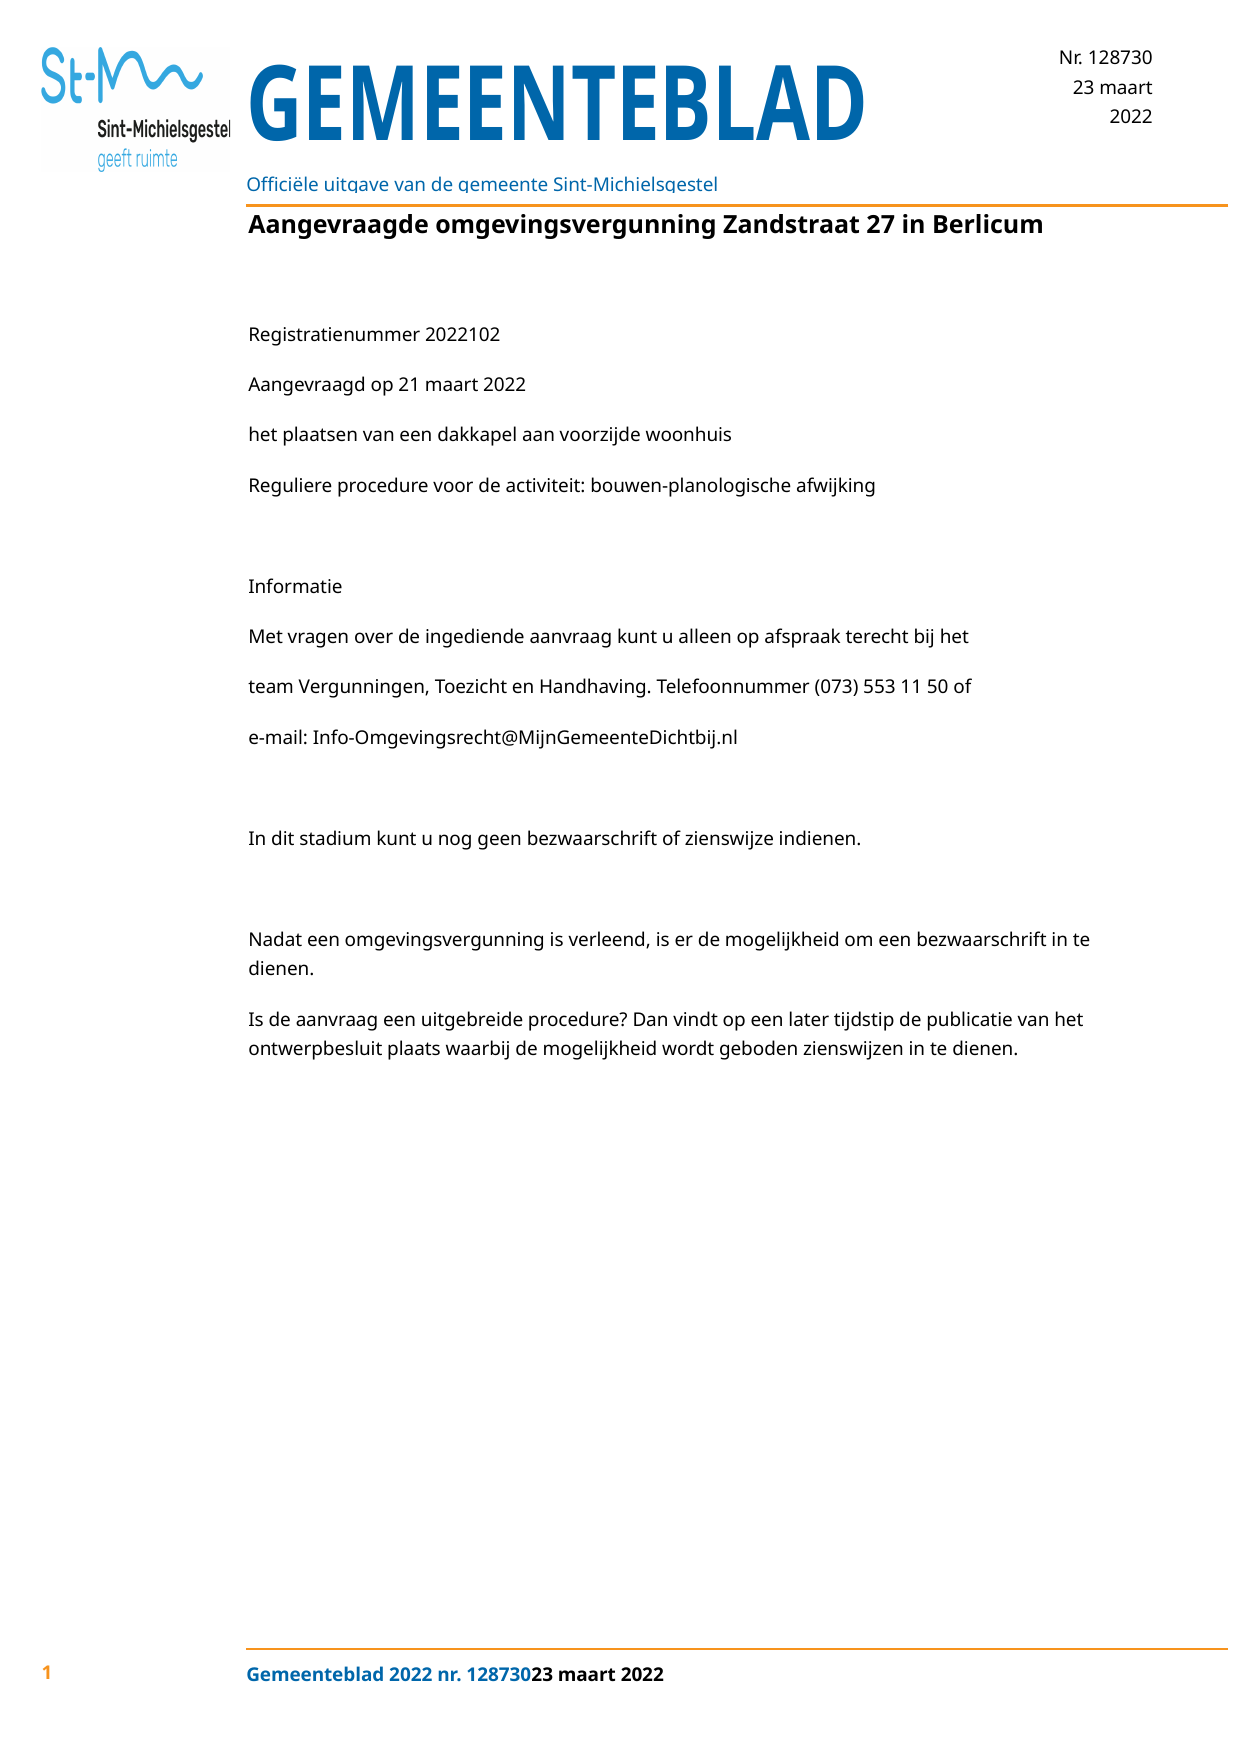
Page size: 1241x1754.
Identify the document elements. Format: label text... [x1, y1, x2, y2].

text Reguliere procedure voor de activiteit: bouwen-planologische afwijking [248, 472, 1152, 498]
text team Vergunningen, Toezicht en Handhaving. Telefoonnummer (073) 553 11 50 of [248, 674, 1152, 699]
text Aangevraagd op 21 maart 2022 [248, 371, 1152, 397]
text Nadat een omgevingsvergunning is verleend, is er de mogelijkheid om een bezwaarschrift in te dienen. [248, 926, 1152, 981]
text e-mail: Info-Omgevingsrecht@MijnGemeenteDichtbij.nl [248, 724, 1152, 750]
text Registratienummer 2022102 [248, 321, 1152, 346]
text Met vragen over de ingediende aanvraag kunt u alleen op afspraak terecht bij het [248, 623, 1152, 649]
text Is de aanvraag een uitgebreide procedure? Dan vindt op een later tijdstip de publicatie van het ontwerpbesluit plaats waarbij de mogelijkheid wordt geboden zienswijzen in te dienen. [248, 1006, 1152, 1061]
text Informatie [248, 573, 1152, 598]
text In dit stadium kunt u nog geen bezwaarschrift of zienswijze indienen. [248, 825, 1152, 851]
text Aangevraagde omgevingsvergunning Zandstraat 27 in Berlicum [248, 207, 1152, 241]
text het plaatsen van een dakkapel aan voorzijde woonhuis [248, 422, 1152, 447]
picture [41, 47, 231, 172]
